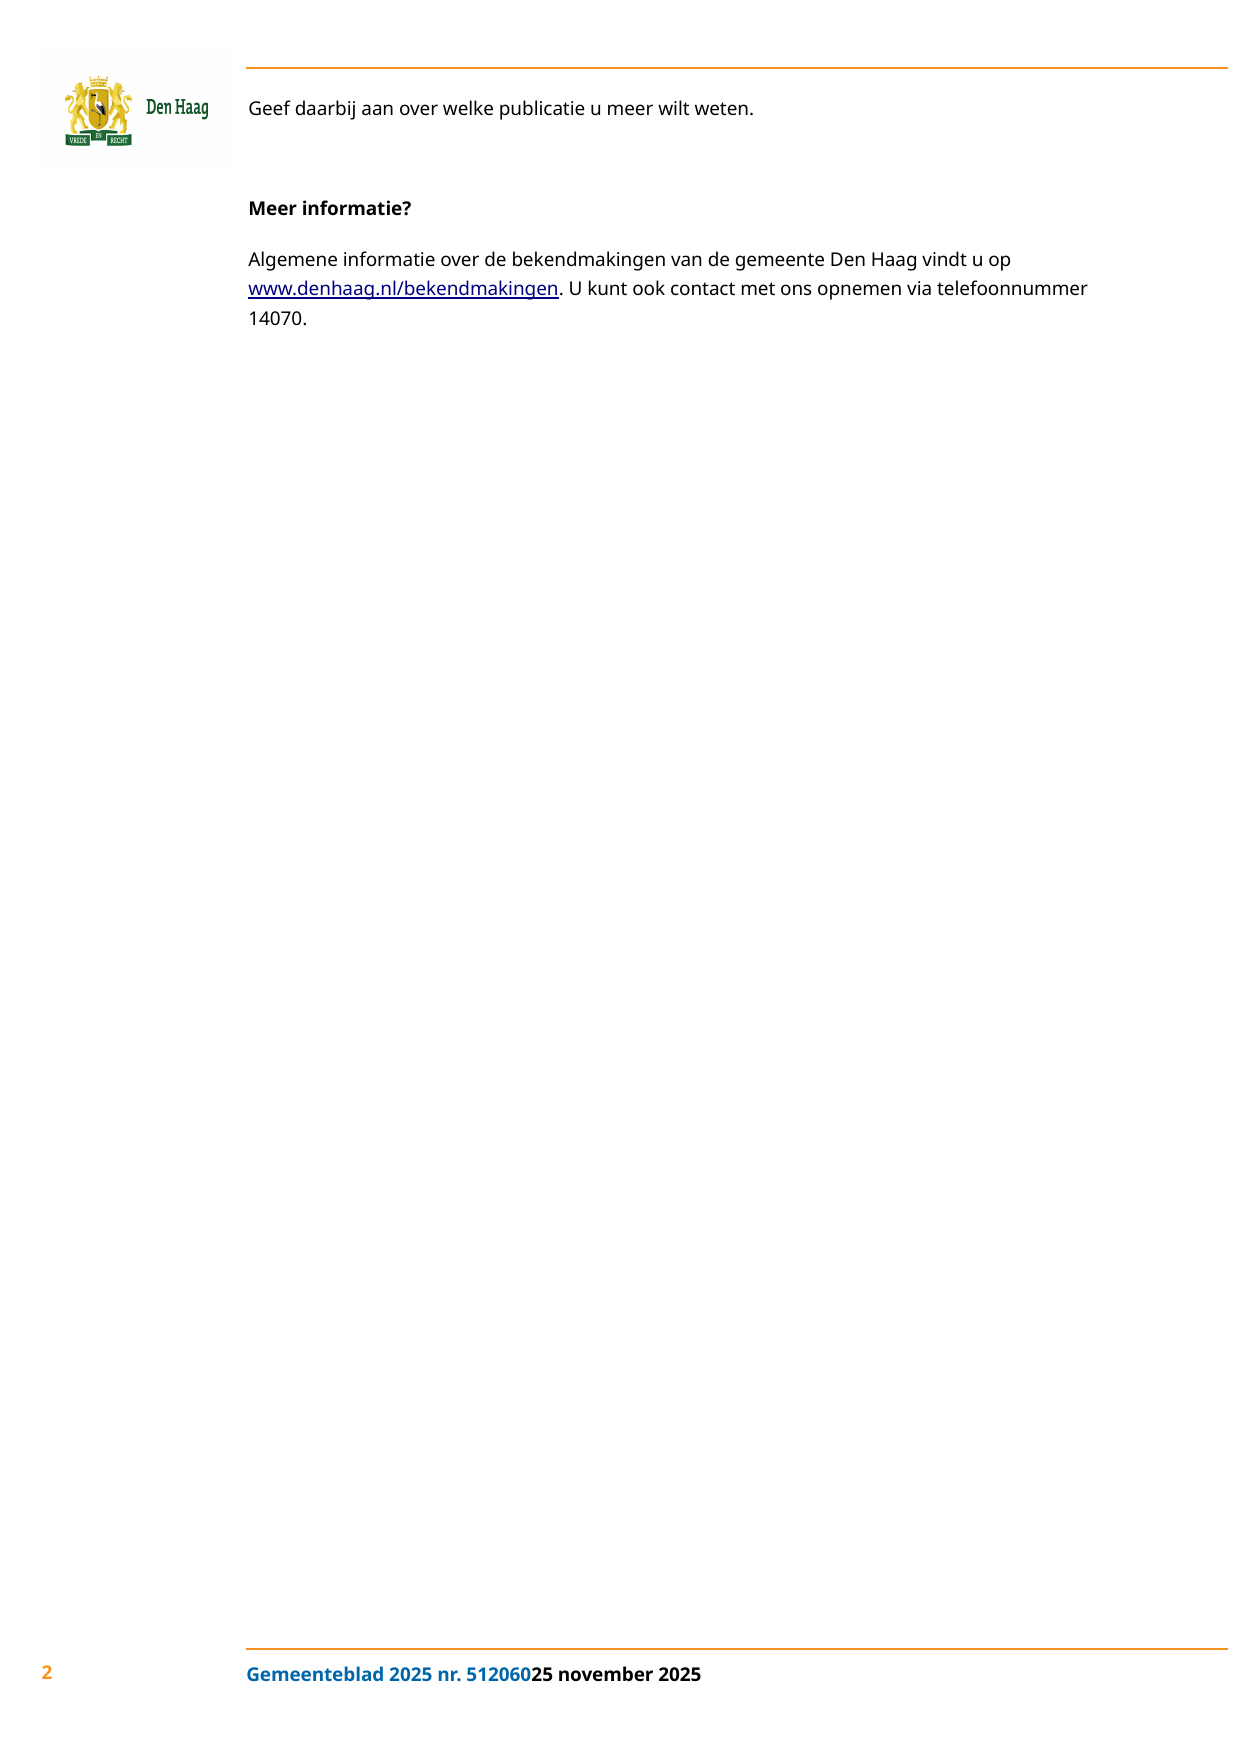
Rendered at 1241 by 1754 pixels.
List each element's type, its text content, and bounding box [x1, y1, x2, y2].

picture [41, 47, 231, 172]
text Meer informatie? [248, 196, 1152, 221]
text Geef daarbij aan over welke publicatie u meer wilt weten. [248, 95, 1152, 121]
text Algemene informatie over de bekendmakingen van de gemeente Den Haag vindt u op www.denhaag.nl/bekendmakingen. U kunt ook contact met ons opnemen via telefoonnummer 14070. [248, 246, 1152, 331]
